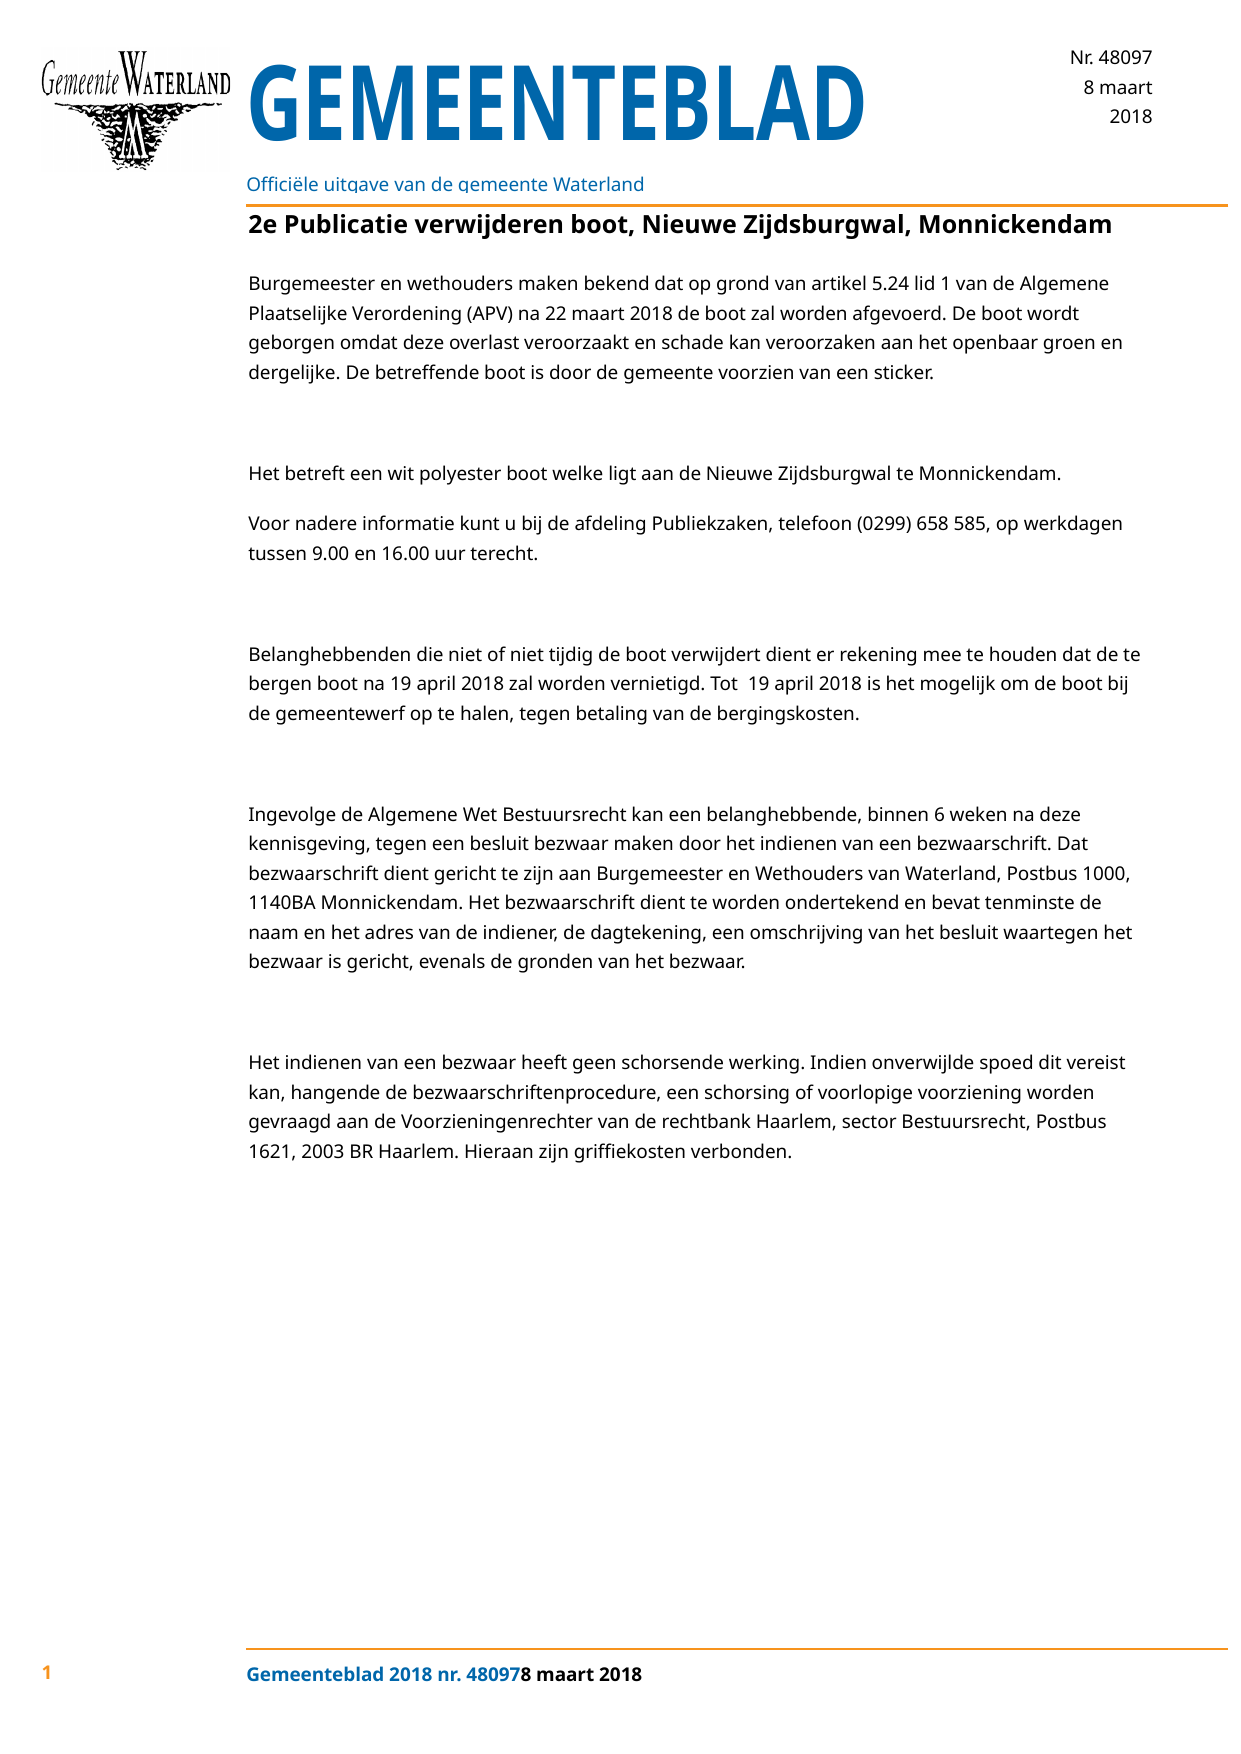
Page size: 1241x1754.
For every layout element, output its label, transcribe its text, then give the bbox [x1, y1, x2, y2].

text Burgemeester en wethouders maken bekend dat op grond van artikel 5.24 lid 1 van de Algemene Plaatselijke Verordening (APV) na 22 maart 2018 de boot zal worden afgevoerd. De boot wordt geborgen omdat deze overlast veroorzaakt en schade kan veroorzaken aan het openbaar groen en dergelijke. De betreffende boot is door de gemeente voorzien van een sticker. [248, 270, 1152, 385]
text Belanghebbenden die niet of niet tijdig de boot verwijdert dient er rekening mee te houden dat de te bergen boot na 19 april 2018 zal worden vernietigd. Tot 19 april 2018 is het mogelijk om de boot bij de gemeentewerf op te halen, tegen betaling van de bergingskosten. [248, 641, 1152, 726]
text Ingevolge de Algemene Wet Bestuursrecht kan een belanghebbende, binnen 6 weken na deze kennisgeving, tegen een besluit bezwaar maken door het indienen van een bezwaarschrift. Dat bezwaarschrift dient gericht te zijn aan Burgemeester en Wethouders van Waterland, Postbus 1000, 1140BA Monnickendam. Het bezwaarschrift dient te worden ondertekend en bevat tenminste de naam en het adres van de indiener, de dagtekening, een omschrijving van het besluit waartegen het bezwaar is gericht, evenals de gronden van het bezwaar. [248, 801, 1152, 974]
text Voor nadere informatie kunt u bij de afdeling Publiekzaken, telefoon (0299) 658 585, op werkdagen tussen 9.00 en 16.00 uur terecht. [248, 510, 1152, 566]
text Het indienen van een bezwaar heeft geen schorsende werking. Indien onverwijlde spoed dit vereist kan, hangende de bezwaarschriftenprocedure, een schorsing of voorlopige voorziening worden gevraagd aan de Voorzieningenrechter van de rechtbank Haarlem, sector Bestuursrecht, Postbus 1621, 2003 BR Haarlem. Hieraan zijn griffiekosten verbonden. [248, 1049, 1152, 1164]
text Het betreft een wit polyester boot welke ligt aan de Nieuwe Zijdsburgwal te Monnickendam. [248, 460, 1152, 486]
picture [41, 47, 231, 172]
text 2e Publicatie verwijderen boot, Nieuwe Zijdsburgwal, Monnickendam [248, 207, 1152, 241]
